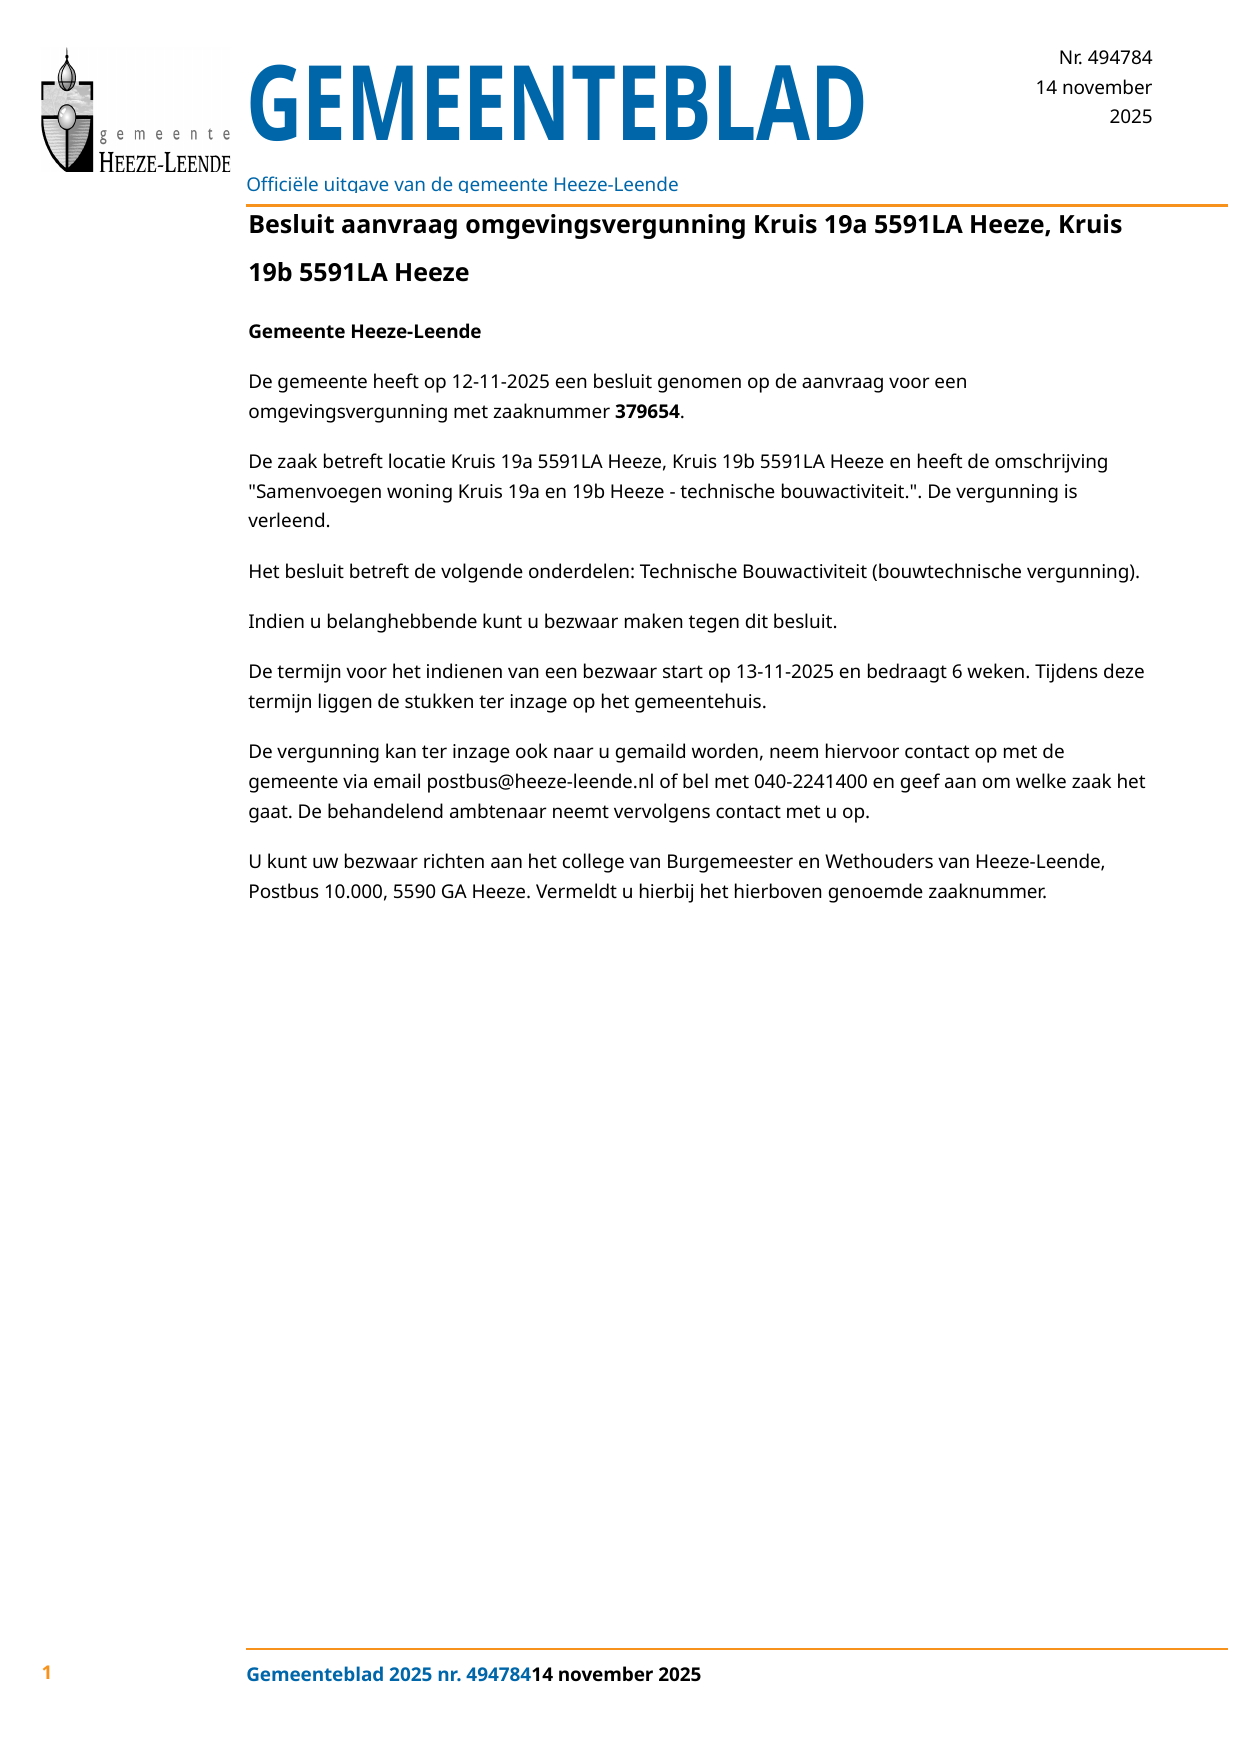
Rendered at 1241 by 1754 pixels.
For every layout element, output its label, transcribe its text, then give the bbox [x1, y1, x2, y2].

text Besluit aanvraag omgevingsvergunning Kruis 19a 5591LA Heeze, Kruis 19b 5591LA Heeze [248, 207, 1152, 288]
text U kunt uw bezwaar richten aan het college van Burgemeester en Wethouders van Heeze-Leende, Postbus 10.000, 5590 GA Heeze. Vermeldt u hierbij het hierboven genoemde zaaknummer. [248, 848, 1152, 904]
text De vergunning kan ter inzage ook naar u gemaild worden, neem hiervoor contact op met de gemeente via email postbus@heeze-leende.nl of bel met 040-2241400 en geef aan om welke zaak het gaat. De behandelend ambtenaar neemt vervolgens contact met u op. [248, 739, 1152, 824]
picture [41, 47, 231, 172]
text De zaak betreft locatie Kruis 19a 5591LA Heeze, Kruis 19b 5591LA Heeze en heeft de omschrijving "Samenvoegen woning Kruis 19a en 19b Heeze - technische bouwactiviteit.". De vergunning is verleend. [248, 448, 1152, 533]
text Het besluit betreft de volgende onderdelen: Technische Bouwactiviteit (bouwtechnische vergunning). [248, 558, 1152, 584]
text Indien u belanghebbende kunt u bezwaar maken tegen dit besluit. [248, 608, 1152, 634]
text De termijn voor het indienen van een bezwaar start op 13-11-2025 en bedraagt 6 weken. Tijdens deze termijn liggen de stukken ter inzage op het gemeentehuis. [248, 659, 1152, 714]
text De gemeente heeft op 12-11-2025 een besluit genomen op de aanvraag voor een omgevingsvergunning met zaaknummer 379654. [248, 368, 1152, 424]
text Gemeente Heeze-Leende [248, 318, 1152, 344]
